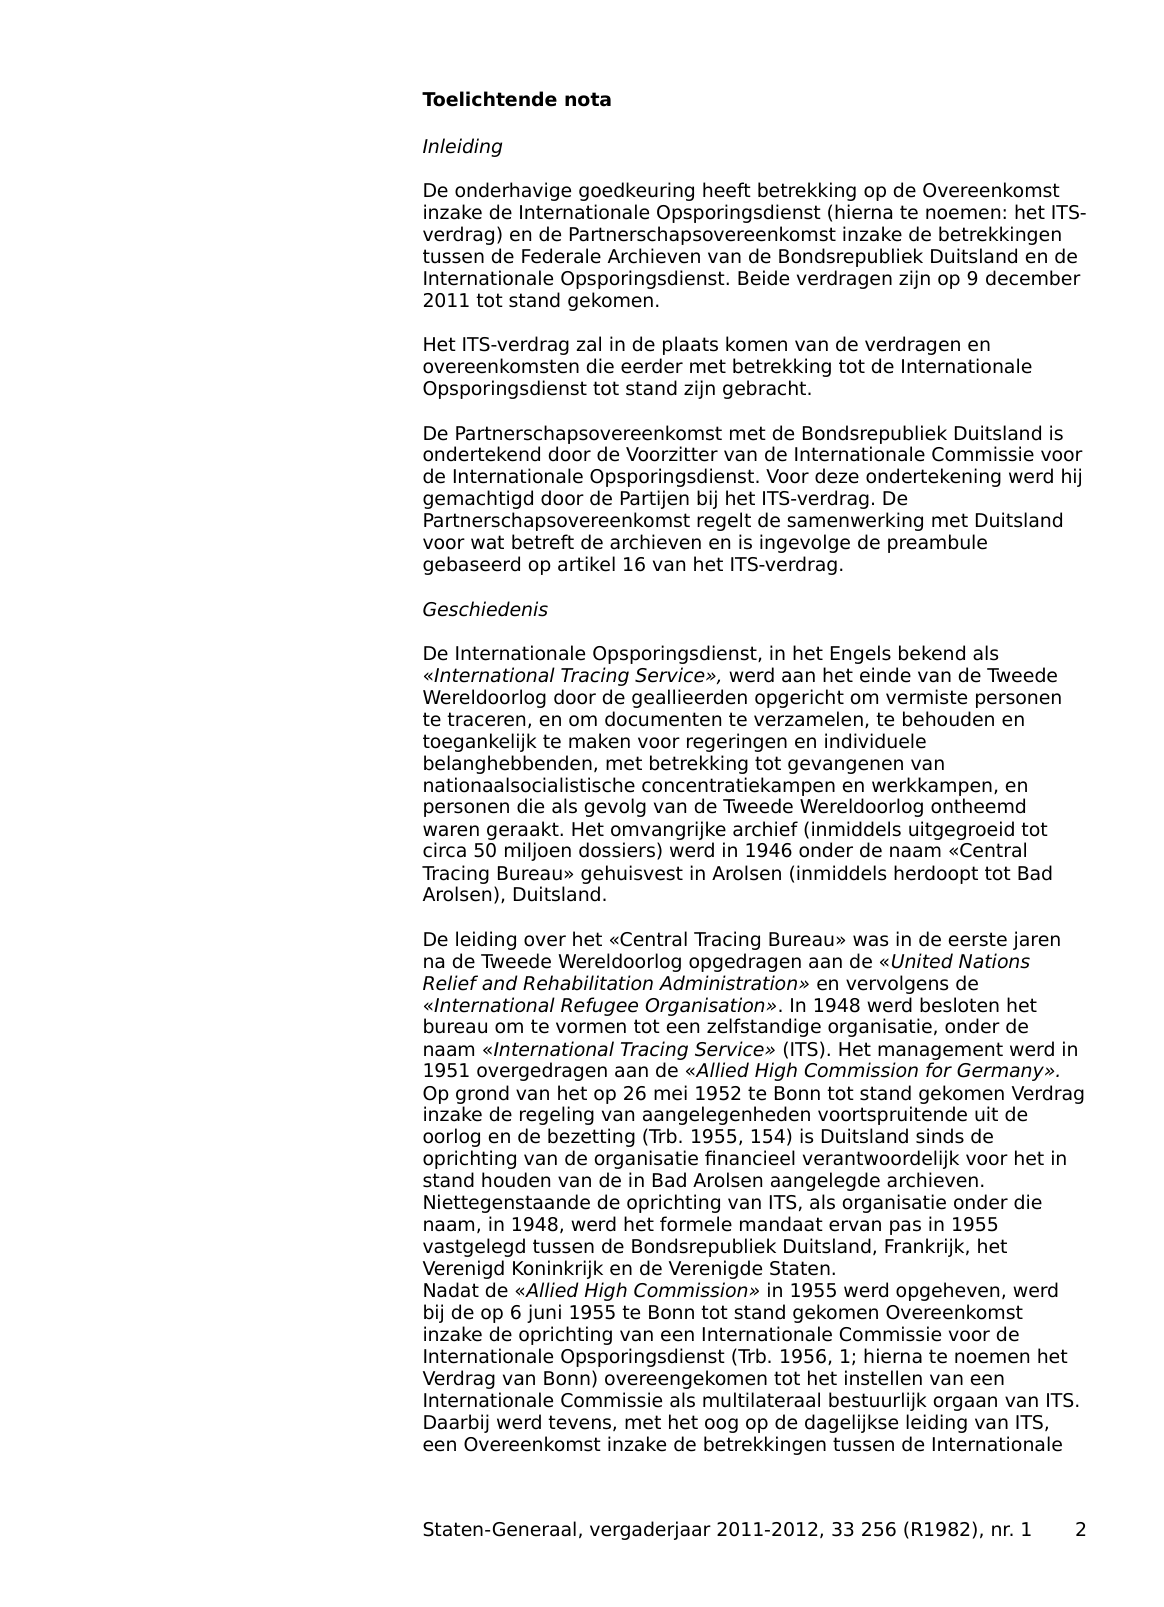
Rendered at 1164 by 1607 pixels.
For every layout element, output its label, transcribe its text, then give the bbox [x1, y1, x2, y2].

subtitle Geschiedenis [422, 598, 1087, 620]
text Het ITS-verdrag zal in de plaats komen van de verdragen en overeenkomsten die eerder met betrekking tot de Internationale Opsporingsdienst tot stand zijn gebracht. [422, 334, 1087, 400]
text De leiding over het «Central Tracing Bureau» was in de eerste jaren na de Tweede Wereldoorlog opgedragen aan de «United Nations Relief and Rehabilitation Administration» en vervolgens de «International Refugee Organisation». In 1948 werd besloten het bureau om te vormen tot een zelfstandige organisatie, onder de naam «International Tracing Service» (ITS). Het management werd in 1951 overgedragen aan de «Allied High Commission for Germany». Op grond van het op 26 mei 1952 te Bonn tot stand gekomen Verdrag inzake de regeling van aangelegenheden voortspruitende uit de oorlog en de bezetting (Trb. 1955, 154) is Duitsland sinds de oprichting van de organisatie financieel verantwoordelijk voor het in stand houden van de in Bad Arolsen aangelegde archieven. Niettegenstaande de oprichting van ITS, als organisatie onder die naam, in 1948, werd het formele mandaat ervan pas in 1955 vastgelegd tussen de Bondsrepubliek Duitsland, Frankrijk, het Verenigd Koninkrijk en de Verenigde Staten. [422, 928, 1087, 1280]
text De onderhavige goedkeuring heeft betrekking op de Overeenkomst inzake de Internationale Opsporingsdienst (hierna te noemen: het ITS-verdrag) en de Partnerschapsovereenkomst inzake de betrekkingen tussen de Federale Archieven van de Bondsrepubliek Duitsland en de Internationale Opsporingsdienst. Beide verdragen zijn op 9 december 2011 tot stand gekomen. [422, 180, 1087, 312]
subtitle Toelichtende nota [422, 89, 1087, 111]
text De Internationale Opsporingsdienst, in het Engels bekend als «International Tracing Service», werd aan het einde van de Tweede Wereldoorlog door de geallieerden opgericht om vermiste personen te traceren, en om documenten te verzamelen, te behouden en toegankelijk te maken voor regeringen en individuele belanghebbenden, met betrekking tot gevangenen van nationaalsocialistische concentratiekampen en werkkampen, en personen die als gevolg van de Tweede Wereldoorlog ontheemd waren geraakt. Het omvangrijke archief (inmiddels uitgegroeid tot circa 50 miljoen dossiers) werd in 1946 onder de naam «Central Tracing Bureau» gehuisvest in Arolsen (inmiddels herdoopt tot Bad Arolsen), Duitsland. [422, 643, 1087, 906]
subtitle Inleiding [422, 136, 1087, 158]
text Nadat de «Allied High Commission» in 1955 werd opgeheven, werd bij de op 6 juni 1955 te Bonn tot stand gekomen Overeenkomst inzake de oprichting van een Internationale Commissie voor de Internationale Opsporingsdienst (Trb. 1956, 1; hierna te noemen het Verdrag van Bonn) overeengekomen tot het instellen van een Internationale Commissie als multilateraal bestuurlijk orgaan van ITS. Daarbij werd tevens, met het oog op de dagelijkse leiding van ITS, een Overeenkomst inzake de betrekkingen tussen de Internationale [422, 1280, 1087, 1456]
text De Partnerschapsovereenkomst met de Bondsrepubliek Duitsland is ondertekend door de Voorzitter van de Internationale Commissie voor de Internationale Opsporingsdienst. Voor deze ondertekening werd hij gemachtigd door de Partijen bij het ITS-verdrag. De Partnerschapsovereenkomst regelt de samenwerking met Duitsland voor wat betreft de archieven en is ingevolge de preambule gebaseerd op artikel 16 van het ITS-verdrag. [422, 422, 1087, 576]
